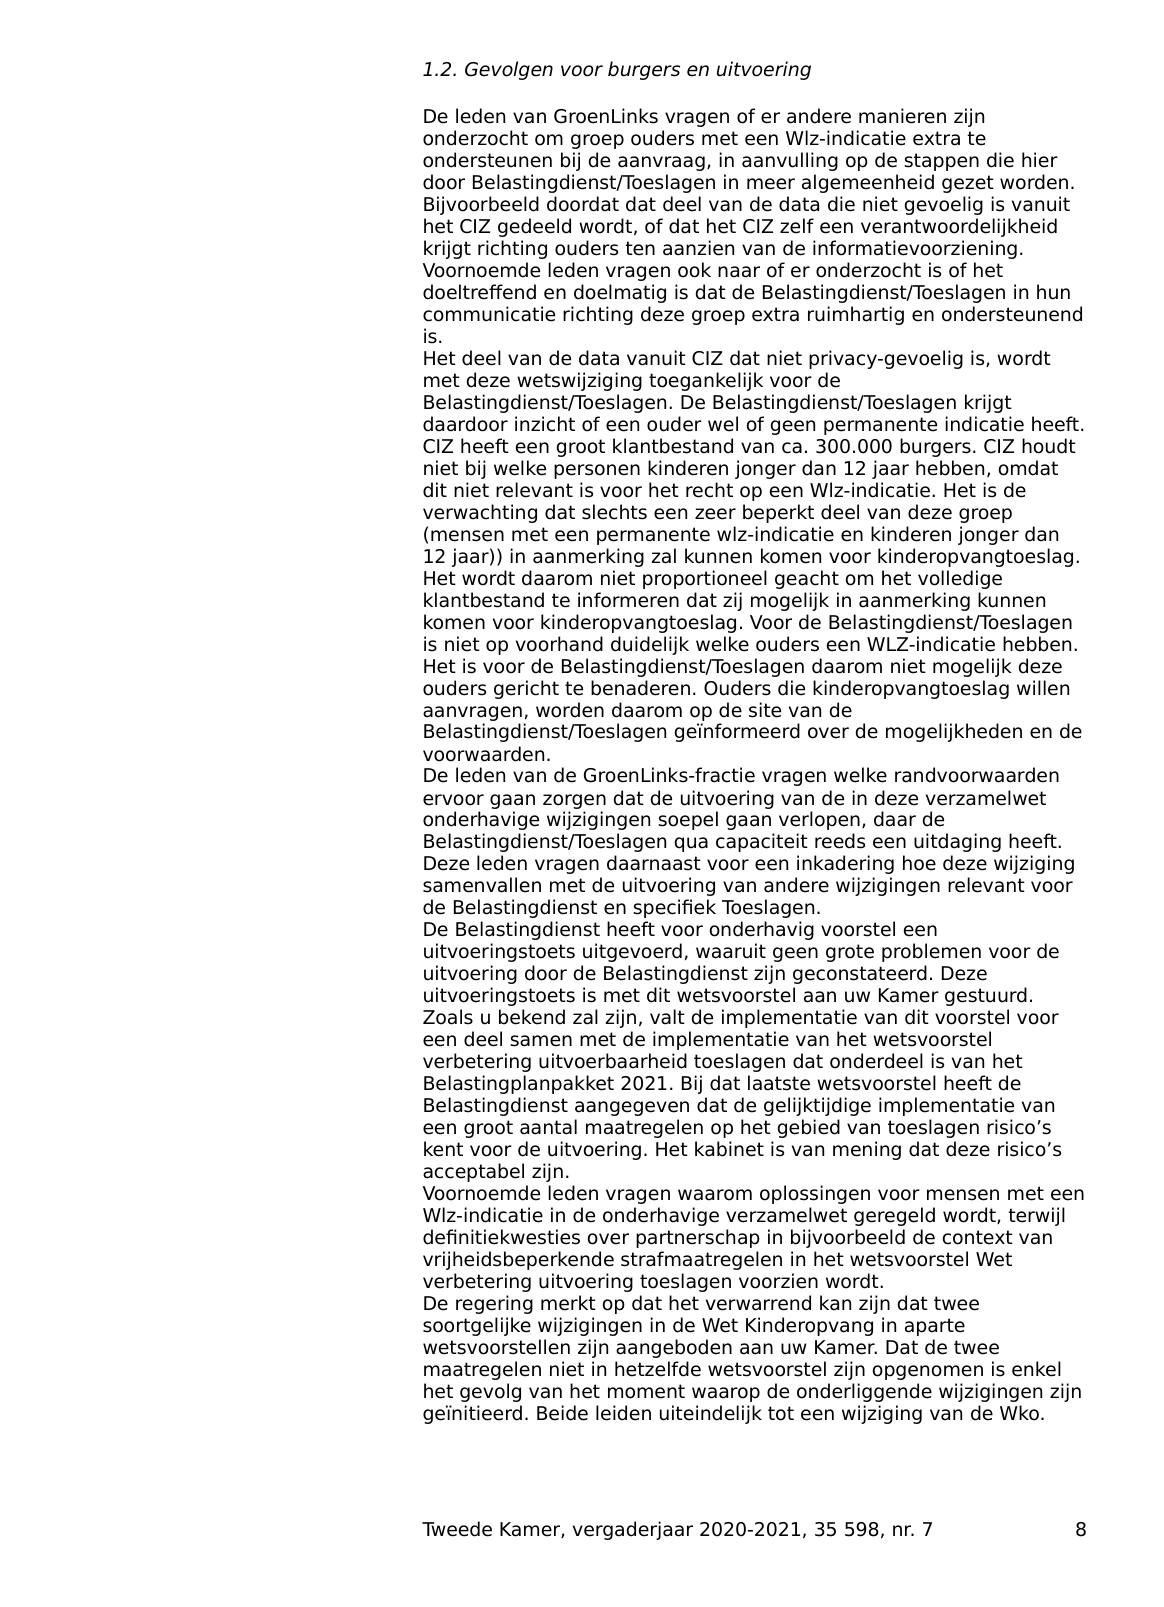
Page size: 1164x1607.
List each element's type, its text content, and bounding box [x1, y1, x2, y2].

subtitle 1.2. Gevolgen voor burgers en uitvoering [422, 59, 1087, 81]
text Het deel van de data vanuit CIZ dat niet privacy-gevoelig is, wordt met deze wetswijziging toegankelijk voor de Belastingdienst/Toeslagen. De Belastingdienst/Toeslagen krijgt daardoor inzicht of een ouder wel of geen permanente indicatie heeft. CIZ heeft een groot klantbestand van ca. 300.000 burgers. CIZ houdt niet bij welke personen kinderen jonger dan 12 jaar hebben, omdat dit niet relevant is voor het recht op een Wlz-indicatie. Het is de verwachting dat slechts een zeer beperkt deel van deze groep (mensen met een permanente wlz-indicatie en kinderen jonger dan 12 jaar)) in aanmerking zal kunnen komen voor kinderopvangtoeslag. Het wordt daarom niet proportioneel geacht om het volledige klantbestand te informeren dat zij mogelijk in aanmerking kunnen komen voor kinderopvangtoeslag. Voor de Belastingdienst/Toeslagen is niet op voorhand duidelijk welke ouders een WLZ-indicatie hebben. Het is voor de Belastingdienst/Toeslagen daarom niet mogelijk deze ouders gericht te benaderen. Ouders die kinderopvangtoeslag willen aanvragen, worden daarom op de site van de Belastingdienst/Toeslagen geïnformeerd over de mogelijkheden en de voorwaarden. [422, 348, 1087, 765]
text De regering merkt op dat het verwarrend kan zijn dat twee soortgelijke wijzigingen in de Wet Kinderopvang in aparte wetsvoorstellen zijn aangeboden aan uw Kamer. Dat de twee maatregelen niet in hetzelfde wetsvoorstel zijn opgenomen is enkel het gevolg van het moment waarop de onderliggende wijzigingen zijn geïnitieerd. Beide leiden uiteindelijk tot een wijziging van de Wko. [422, 1293, 1087, 1425]
text De leden van GroenLinks vragen of er andere manieren zijn onderzocht om groep ouders met een Wlz-indicatie extra te ondersteunen bij de aanvraag, in aanvulling op de stappen die hier door Belastingdienst/Toeslagen in meer algemeenheid gezet worden. Bijvoorbeeld doordat dat deel van de data die niet gevoelig is vanuit het CIZ gedeeld wordt, of dat het CIZ zelf een verantwoordelijkheid krijgt richting ouders ten aanzien van de informatievoorziening. Voornoemde leden vragen ook naar of er onderzocht is of het doeltreffend en doelmatig is dat de Belastingdienst/Toeslagen in hun communicatie richting deze groep extra ruimhartig en ondersteunend is. [422, 106, 1087, 348]
text Voornoemde leden vragen waarom oplossingen voor mensen met een Wlz-indicatie in de onderhavige verzamelwet geregeld wordt, terwijl definitiekwesties over partnerschap in bijvoorbeeld de context van vrijheidsbeperkende strafmaatregelen in het wetsvoorstel Wet verbetering uitvoering toeslagen voorzien wordt. [422, 1183, 1087, 1293]
text De leden van de GroenLinks-fractie vragen welke randvoorwaarden ervoor gaan zorgen dat de uitvoering van de in deze verzamelwet onderhavige wijzigingen soepel gaan verlopen, daar de Belastingdienst/Toeslagen qua capaciteit reeds een uitdaging heeft. Deze leden vragen daarnaast voor een inkadering hoe deze wijziging samenvallen met de uitvoering van andere wijzigingen relevant voor de Belastingdienst en specifiek Toeslagen. [422, 765, 1087, 919]
text De Belastingdienst heeft voor onderhavig voorstel een uitvoeringstoets uitgevoerd, waaruit geen grote problemen voor de uitvoering door de Belastingdienst zijn geconstateerd. Deze uitvoeringstoets is met dit wetsvoorstel aan uw Kamer gestuurd. Zoals u bekend zal zijn, valt de implementatie van dit voorstel voor een deel samen met de implementatie van het wetsvoorstel verbetering uitvoerbaarheid toeslagen dat onderdeel is van het Belastingplanpakket 2021. Bij dat laatste wetsvoorstel heeft de Belastingdienst aangegeven dat de gelijktijdige implementatie van een groot aantal maatregelen op het gebied van toeslagen risico’s kent voor de uitvoering. Het kabinet is van mening dat deze risico’s acceptabel zijn. [422, 919, 1087, 1183]
